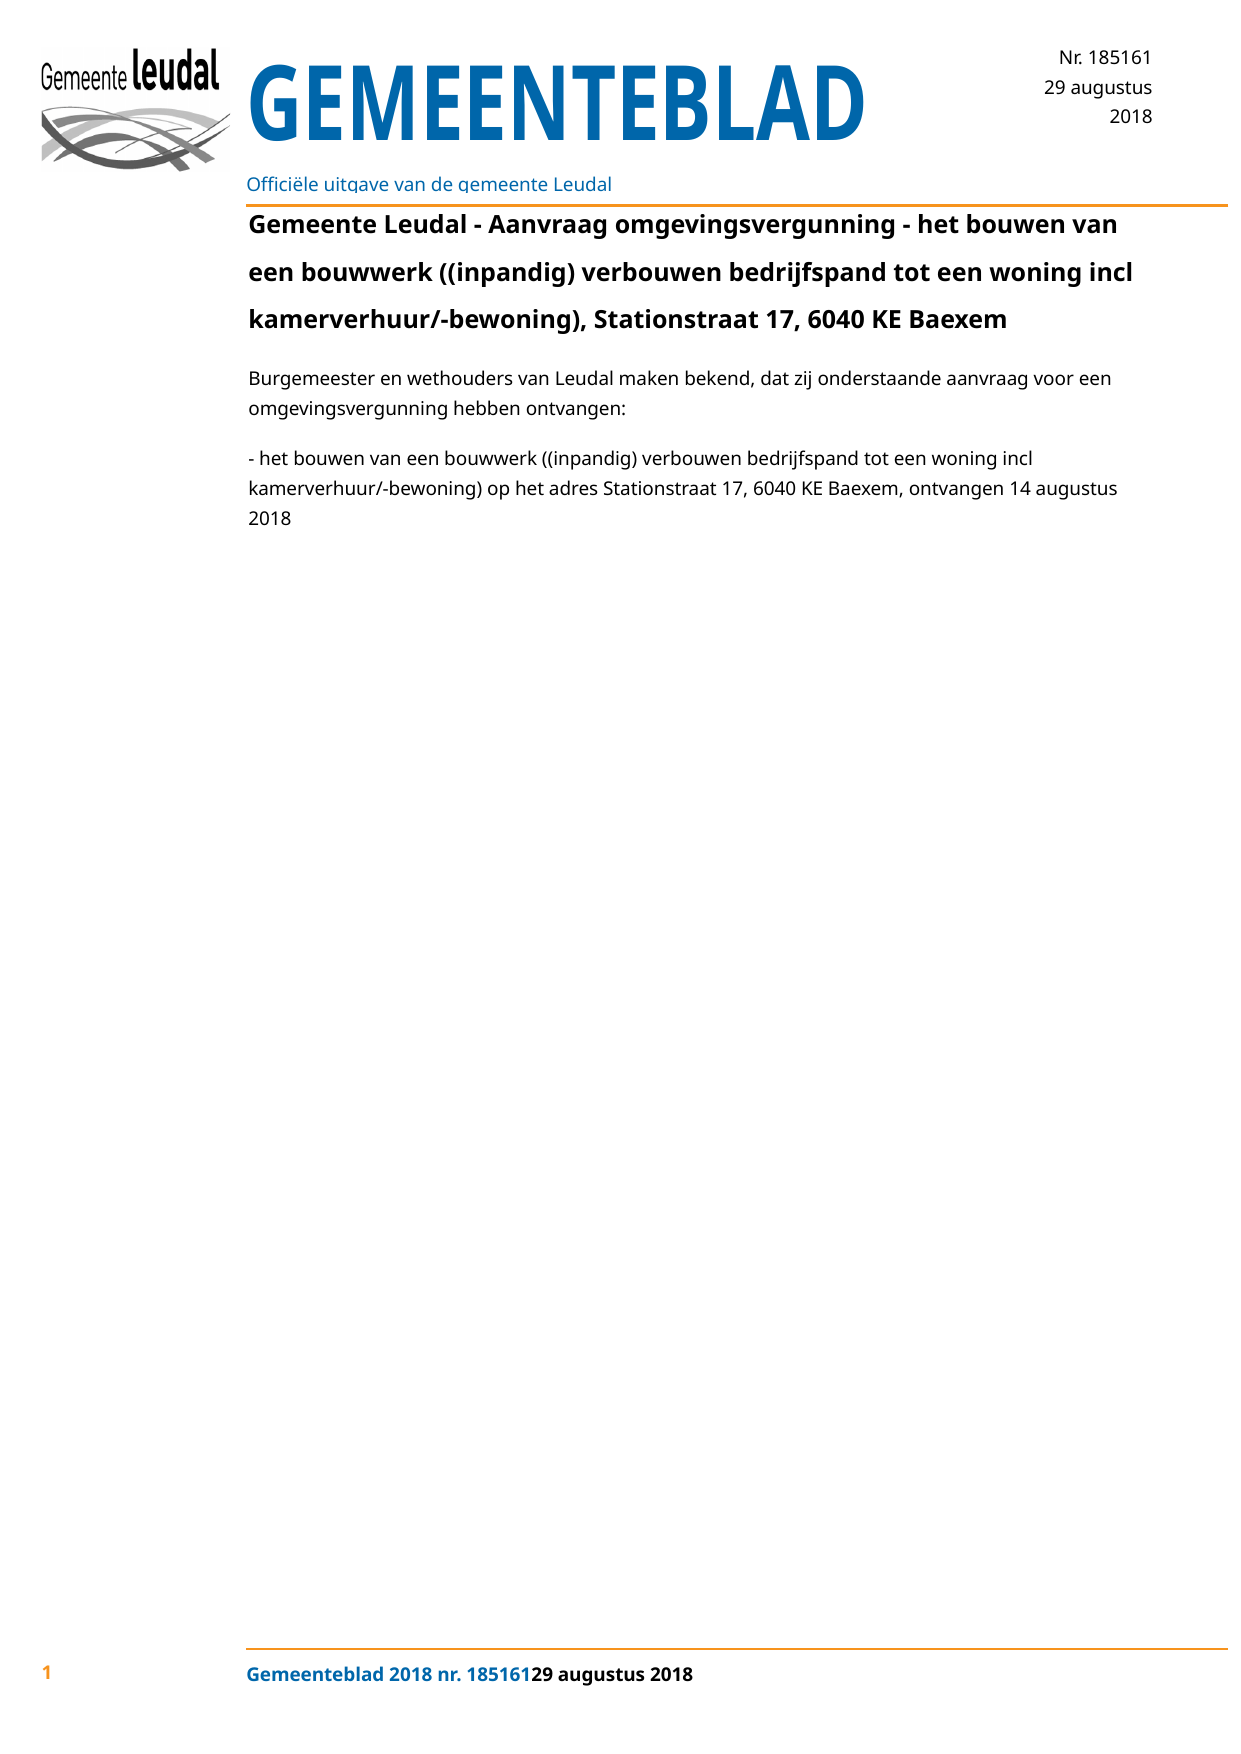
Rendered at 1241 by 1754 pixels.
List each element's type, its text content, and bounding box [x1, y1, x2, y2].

picture [41, 47, 231, 172]
text - het bouwen van een bouwwerk ((inpandig) verbouwen bedrijfspand tot een woning incl kamerverhuur/-bewoning) op het adres Stationstraat 17, 6040 KE Baexem, ontvangen 14 augustus 2018 [248, 446, 1152, 530]
text Burgemeester en wethouders van Leudal maken bekend, dat zij onderstaande aanvraag voor een omgevingsvergunning hebben ontvangen: [248, 366, 1152, 421]
text Gemeente Leudal - Aanvraag omgevingsvergunning - het bouwen van een bouwwerk ((inpandig) verbouwen bedrijfspand tot een woning incl kamerverhuur/-bewoning), Stationstraat 17, 6040 KE Baexem [248, 207, 1152, 336]
